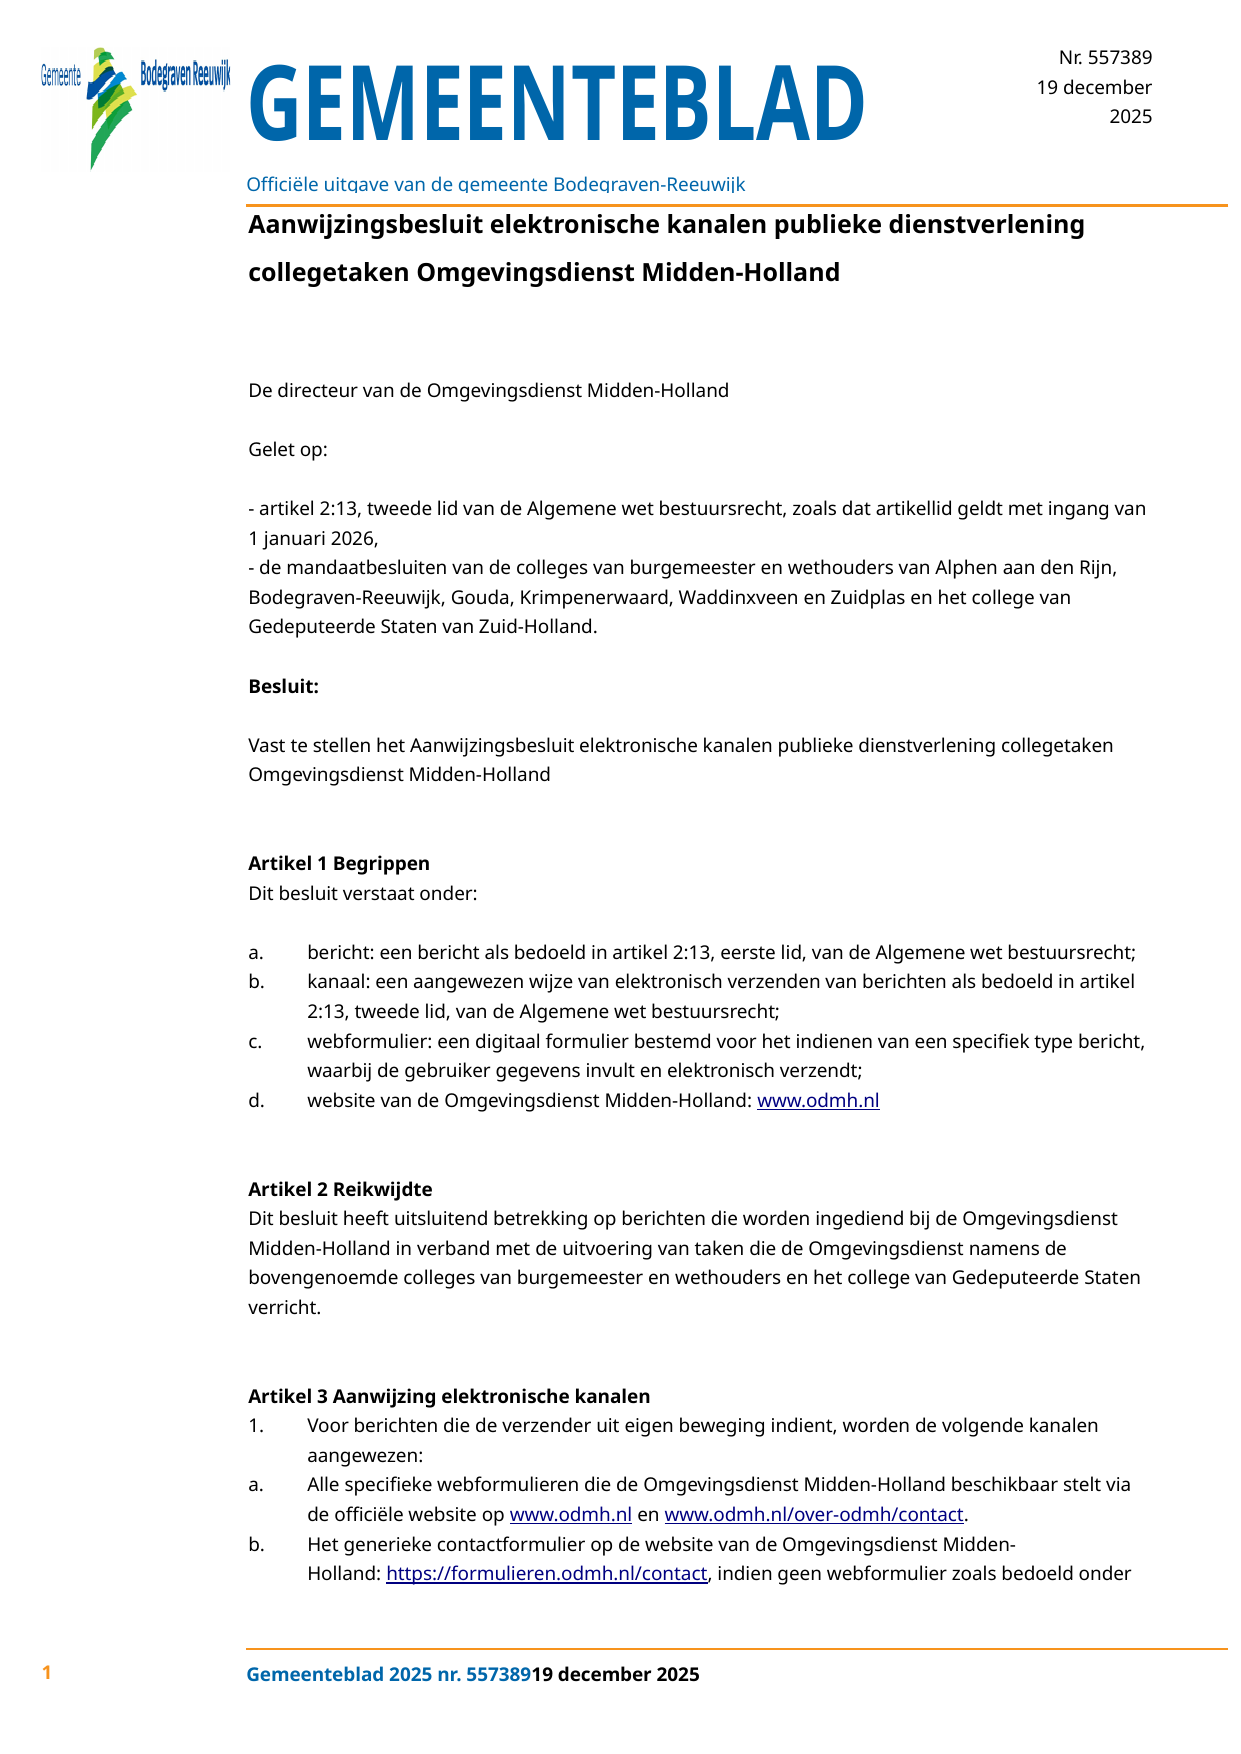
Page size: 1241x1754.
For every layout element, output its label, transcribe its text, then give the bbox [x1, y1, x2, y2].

text Dit besluit verstaat onder: [248, 880, 1152, 906]
text Artikel 1 Begrippen [248, 850, 1152, 876]
list Het generieke contactformulier op de website van de Omgevingsdienst Midden-Holland: https://formulieren.odmh.nl/contact, indien geen webformulier zoals bedoeld onder [248, 1531, 1152, 1586]
text Dit besluit heeft uitsluitend betrekking op berichten die worden ingediend bij de Omgevingsdienst Midden-Holland in verband met de uitvoering van taken die de Omgevingsdienst namens de bovengenoemde colleges van burgemeester en wethouders en het college van Gedeputeerde Staten verricht. [248, 1205, 1152, 1320]
text Vast te stellen het Aanwijzingsbesluit elektronische kanalen publieke dienstverlening collegetaken Omgevingsdienst Midden-Holland [248, 732, 1152, 787]
list Voor berichten die de verzender uit eigen beweging indient, worden de volgende kanalen aangewezen: [248, 1412, 1152, 1468]
text Besluit: [248, 673, 1152, 699]
list kanaal: een aangewezen wijze van elektronisch verzenden van berichten als bedoeld in artikel 2:13, tweede lid, van de Algemene wet bestuursrecht; [248, 969, 1152, 1024]
picture [41, 47, 231, 172]
list bericht: een bericht als bedoeld in artikel 2:13, eerste lid, van de Algemene wet bestuursrecht; [248, 939, 1152, 965]
text Artikel 3 Aanwijzing elektronische kanalen [248, 1383, 1152, 1409]
text Gelet op: [248, 436, 1152, 462]
text - de mandaatbesluiten van de colleges van burgemeester en wethouders van Alphen aan den Rijn, Bodegraven-Reeuwijk, Gouda, Krimpenerwaard, Waddinxveen en Zuidplas en het college van Gedeputeerde Staten van Zuid-Holland. [248, 554, 1152, 639]
text Aanwijzingsbesluit elektronische kanalen publieke dienstverlening collegetaken Omgevingsdienst Midden-Holland [248, 207, 1152, 288]
text - artikel 2:13, tweede lid van de Algemene wet bestuursrecht, zoals dat artikellid geldt met ingang van 1 januari 2026, [248, 495, 1152, 551]
text Artikel 2 Reikwijdte [248, 1176, 1152, 1202]
list Alle specifieke webformulieren die de Omgevingsdienst Midden-Holland beschikbaar stelt via de officiële website op www.odmh.nl en www.odmh.nl/over-odmh/contact. [248, 1472, 1152, 1527]
list website van de Omgevingsdienst Midden-Holland: www.odmh.nl [248, 1087, 1152, 1113]
list webformulier: een digitaal formulier bestemd voor het indienen van een specifiek type bericht, waarbij de gebruiker gegevens invult en elektronisch verzendt; [248, 1028, 1152, 1083]
text De directeur van de Omgevingsdienst Midden-Holland [248, 377, 1152, 403]
